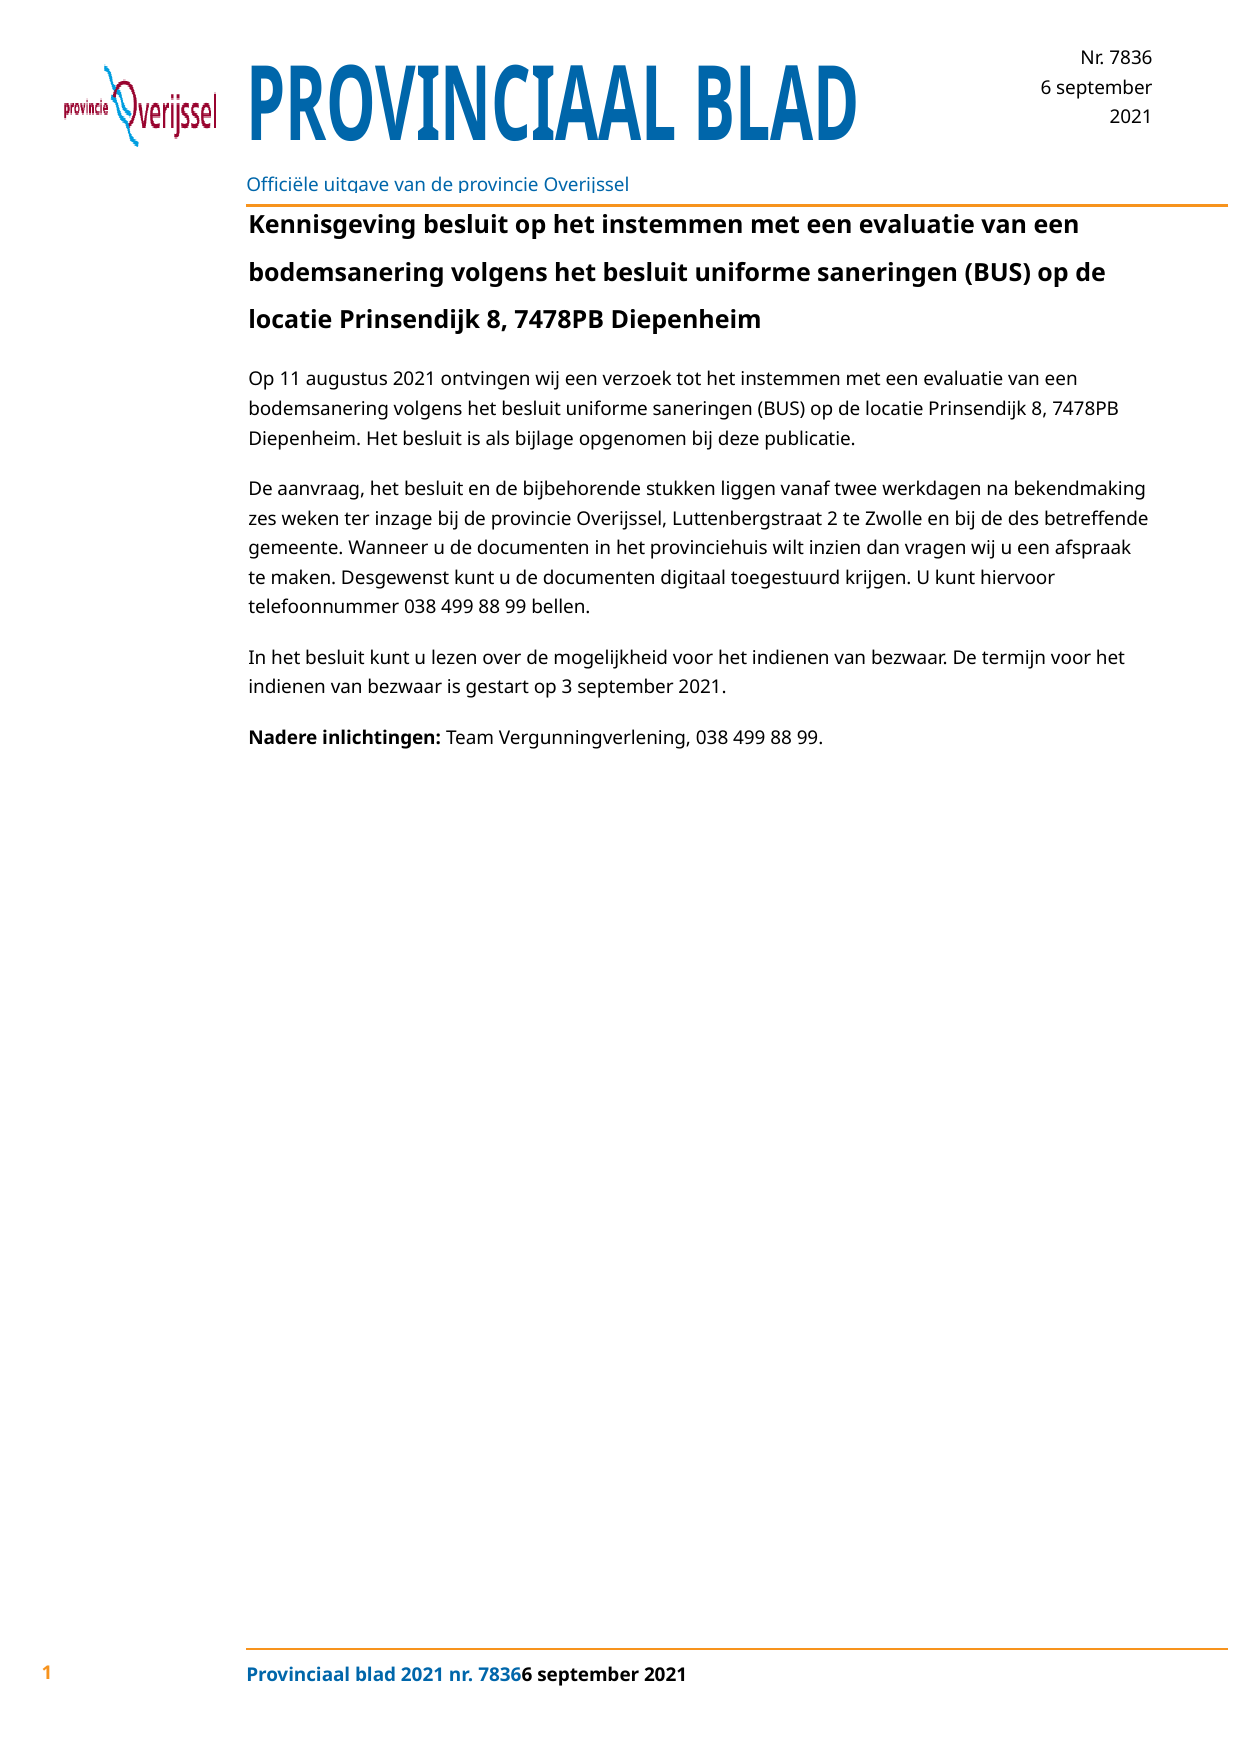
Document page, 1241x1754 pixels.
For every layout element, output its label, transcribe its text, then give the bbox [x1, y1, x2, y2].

text Op 11 augustus 2021 ontvingen wij een verzoek tot het instemmen met een evaluatie van een bodemsanering volgens het besluit uniforme saneringen (BUS) op de locatie Prinsendijk 8, 7478PB Diepenheim. Het besluit is als bijlage opgenomen bij deze publicatie. [248, 366, 1152, 450]
text De aanvraag, het besluit en de bijbehorende stukken liggen vanaf twee werkdagen na bekendmaking zes weken ter inzage bij de provincie Overijssel, Luttenbergstraat 2 te Zwolle en bij de des betreffende gemeente. Wanneer u de documenten in het provinciehuis wilt inzien dan vragen wij u een afspraak te maken. Desgewenst kunt u de documenten digitaal toegestuurd krijgen. U kunt hiervoor telefoonnummer 038 499 88 99 bellen. [248, 475, 1152, 619]
text Kennisgeving besluit op het instemmen met een evaluatie van een bodemsanering volgens het besluit uniforme saneringen (BUS) op de locatie Prinsendijk 8, 7478PB Diepenheim [248, 207, 1152, 336]
text Nadere inlichtingen: Team Vergunningverlening, 038 499 88 99. [248, 724, 1152, 749]
picture [41, 47, 231, 172]
text In het besluit kunt u lezen over de mogelijkheid voor het indienen van bezwaar. De termijn voor het indienen van bezwaar is gestart op 3 september 2021. [248, 644, 1152, 699]
